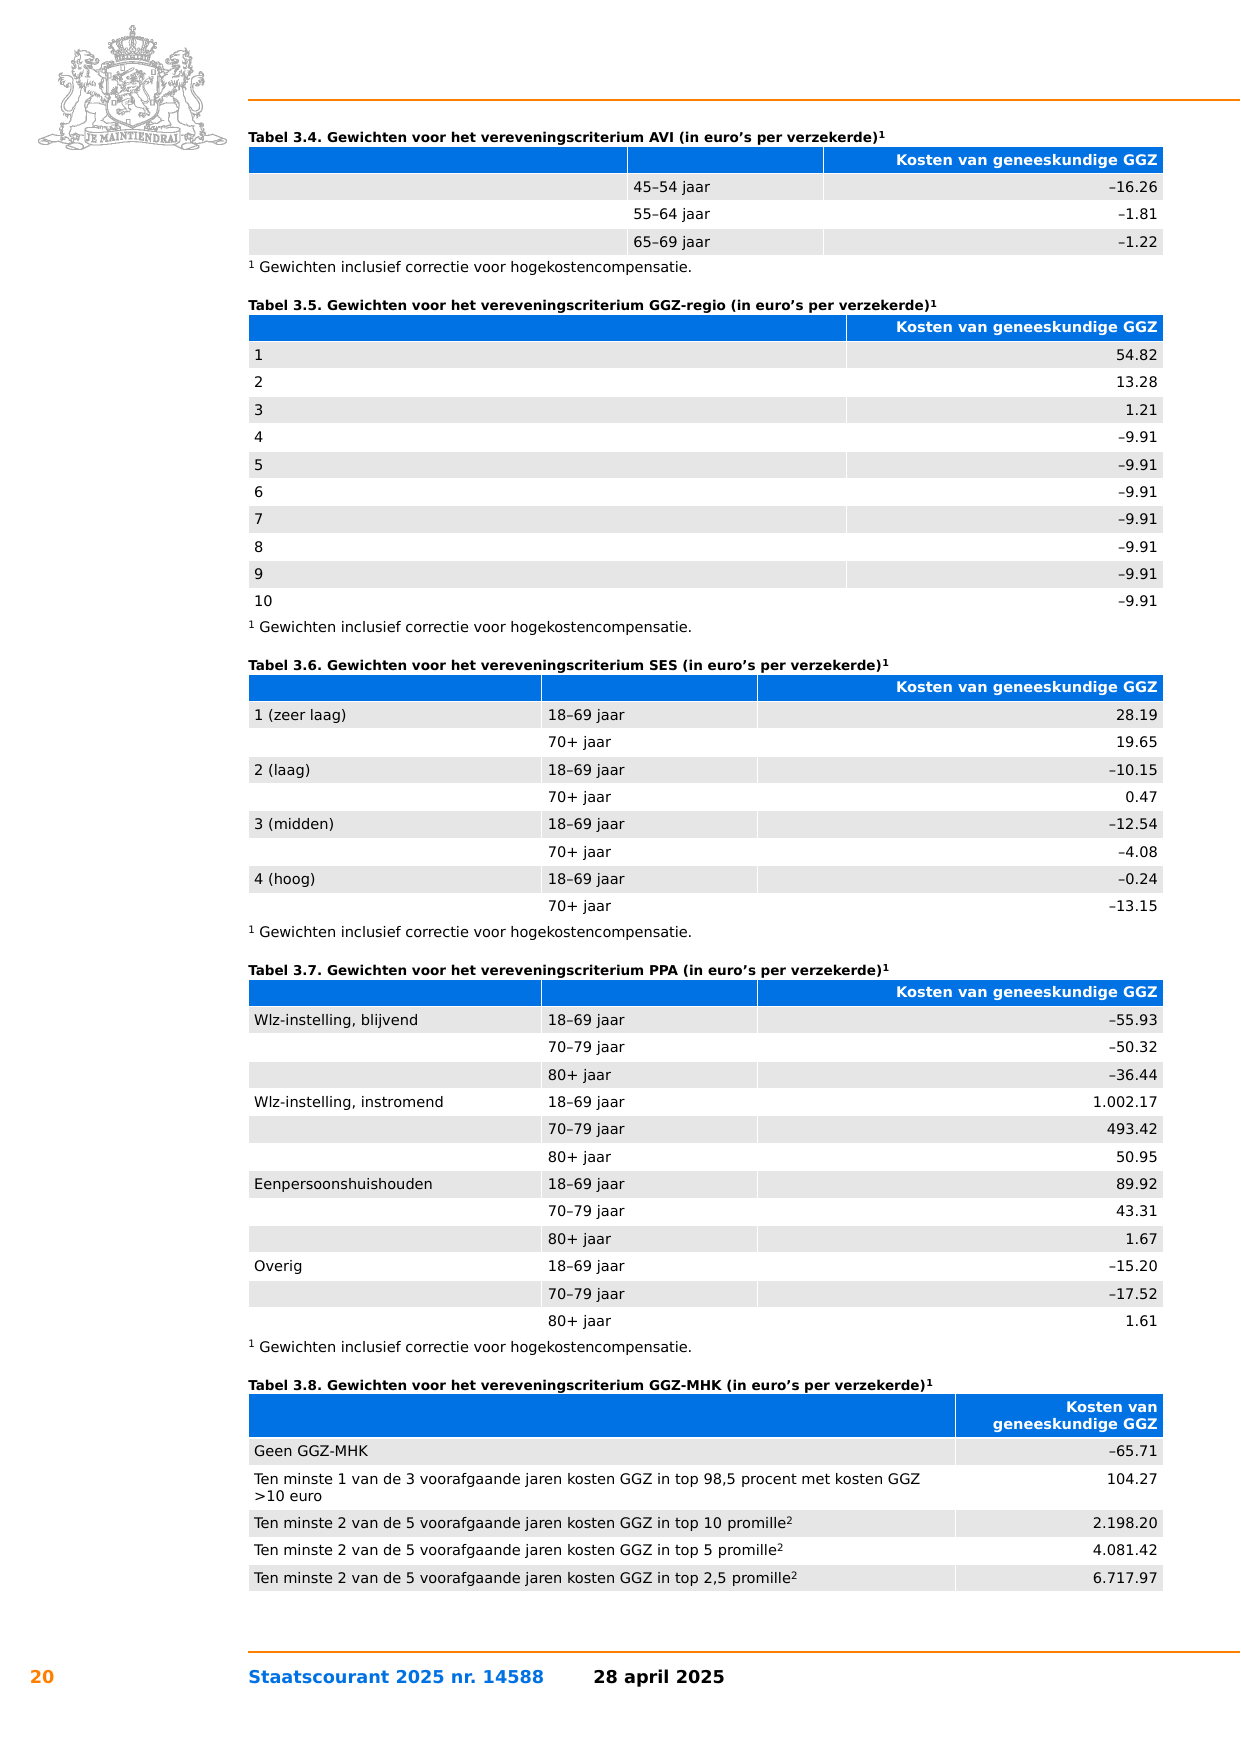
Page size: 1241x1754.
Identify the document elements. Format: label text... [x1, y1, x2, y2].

table_header Tabel 3.7. Gewichten voor het vereveningscriterium PPA (in euro’s per verzekerde)1 [248, 963, 1163, 978]
table_cell 493.42 [758, 1116, 1163, 1143]
table_cell 4 [249, 424, 846, 451]
table_cell 70+ jaar [542, 839, 757, 865]
table_cell –9.91 [847, 534, 1163, 560]
table_cell 18–69 jaar [542, 1254, 757, 1280]
table_cell 65–69 jaar [628, 229, 823, 255]
table_header Tabel 3.6. Gewichten voor het vereveningscriterium SES (in euro’s per verzekerde)1 [248, 658, 1163, 673]
table_cell 4 (hoog) [249, 866, 541, 893]
table_cell –1.81 [824, 201, 1163, 228]
table_cell Wlz-instelling, instromend [249, 1089, 541, 1115]
table_cell 70+ jaar [542, 894, 757, 920]
table_cell [249, 1116, 541, 1143]
table_cell [249, 1199, 541, 1225]
table_cell –9.91 [847, 424, 1163, 451]
table_cell [249, 147, 627, 173]
table_cell [249, 1394, 955, 1437]
table_cell Kosten van geneeskundige GGZ [758, 980, 1163, 1006]
table_cell –9.91 [847, 479, 1163, 505]
table_cell –36.44 [758, 1062, 1163, 1088]
table_cell 2.198.20 [956, 1510, 1163, 1537]
table_cell 5 [249, 452, 846, 478]
table_cell Kosten van geneeskundige GGZ [956, 1394, 1163, 1437]
table_cell 18–69 jaar [542, 866, 757, 893]
table_cell 4.081.42 [956, 1538, 1163, 1564]
table_cell 1 Gewichten inclusief correctie voor hogekostencompensatie. [248, 1336, 1163, 1355]
table_cell 9 [249, 561, 846, 588]
table_cell 1 (zeer laag) [249, 702, 541, 728]
table_cell 80+ jaar [542, 1062, 757, 1088]
table_cell –65.71 [956, 1439, 1163, 1465]
table_cell 70–79 jaar [542, 1116, 757, 1143]
table_cell 10 [249, 589, 846, 615]
table_cell Eenpersoonshuishouden [249, 1171, 541, 1198]
table_cell 70–79 jaar [542, 1034, 757, 1061]
table_cell 18–69 jaar [542, 757, 757, 783]
table_cell 18–69 jaar [542, 702, 757, 728]
table_cell [249, 894, 541, 920]
table_cell 50.95 [758, 1144, 1163, 1170]
table_cell 80+ jaar [542, 1308, 757, 1334]
table_header Tabel 3.8. Gewichten voor het vereveningscriterium GGZ-MHK (in euro’s per verzekerde)1 [248, 1377, 1163, 1393]
table_cell 3 [249, 397, 846, 423]
table_cell 104.27 [956, 1466, 1163, 1509]
table_cell –15.20 [758, 1254, 1163, 1280]
table_cell –1.22 [824, 229, 1163, 255]
table_header Tabel 3.5. Gewichten voor het vereveningscriterium GGZ-regio (in euro’s per verzekerde)1 [248, 298, 1163, 314]
table_cell 2 (laag) [249, 757, 541, 783]
table_cell 1 Gewichten inclusief correctie voor hogekostencompensatie. [248, 921, 1163, 941]
table_cell 7 [249, 506, 846, 533]
table_cell [249, 229, 627, 255]
table_cell –4.08 [758, 839, 1163, 865]
table_cell 1.21 [847, 397, 1163, 423]
table_cell 18–69 jaar [542, 811, 757, 838]
table_cell 13.28 [847, 370, 1163, 396]
table_cell –9.91 [847, 506, 1163, 533]
table_cell [542, 675, 757, 701]
table_cell Ten minste 2 van de 5 voorafgaande jaren kosten GGZ in top 2,5 promille2 [249, 1565, 955, 1591]
table_cell Ten minste 1 van de 3 voorafgaande jaren kosten GGZ in top 98,5 procent met kosten GGZ >10 euro [249, 1466, 955, 1509]
table_cell Kosten van geneeskundige GGZ [824, 147, 1163, 173]
table_cell [249, 1308, 541, 1334]
table_cell –13.15 [758, 894, 1163, 920]
table_cell 55–64 jaar [628, 201, 823, 228]
table_cell 18–69 jaar [542, 1171, 757, 1198]
table_cell Kosten van geneeskundige GGZ [847, 315, 1163, 341]
table_cell 1 Gewichten inclusief correctie voor hogekostencompensatie. [248, 256, 1163, 276]
table_cell [249, 839, 541, 865]
table_cell [249, 980, 541, 1006]
table_cell 1 [249, 342, 846, 368]
table_cell 80+ jaar [542, 1226, 757, 1252]
table_cell Ten minste 2 van de 5 voorafgaande jaren kosten GGZ in top 10 promille2 [249, 1510, 955, 1537]
table_cell [249, 1281, 541, 1307]
table_cell 70–79 jaar [542, 1281, 757, 1307]
table_cell –0.24 [758, 866, 1163, 893]
table_cell –9.91 [847, 561, 1163, 588]
table_cell 2 [249, 370, 846, 396]
table_cell 0.47 [758, 784, 1163, 810]
table_cell 43.31 [758, 1199, 1163, 1225]
table_cell 1.002.17 [758, 1089, 1163, 1115]
table_cell 6.717.97 [956, 1565, 1163, 1591]
table_cell –17.52 [758, 1281, 1163, 1307]
table_cell [249, 729, 541, 756]
table_cell [542, 980, 757, 1006]
table_cell [249, 201, 627, 228]
table_cell –55.93 [758, 1007, 1163, 1033]
table_cell 6 [249, 479, 846, 505]
table_cell 80+ jaar [542, 1144, 757, 1170]
table_cell –9.91 [847, 452, 1163, 478]
table_cell [249, 675, 541, 701]
table_cell [249, 1226, 541, 1252]
table_cell 3 (midden) [249, 811, 541, 838]
table_cell –50.32 [758, 1034, 1163, 1061]
table_cell 70+ jaar [542, 729, 757, 756]
table_cell –16.26 [824, 174, 1163, 200]
table_cell –10.15 [758, 757, 1163, 783]
table_cell 18–69 jaar [542, 1007, 757, 1033]
table_cell 70+ jaar [542, 784, 757, 810]
table_cell 8 [249, 534, 846, 560]
picture [38, 25, 227, 150]
table_cell [249, 1062, 541, 1088]
table_cell 1 Gewichten inclusief correctie voor hogekostencompensatie. [248, 616, 1163, 636]
table_cell 70–79 jaar [542, 1199, 757, 1225]
table_cell [249, 174, 627, 200]
table_cell [249, 315, 846, 341]
table_cell 19.65 [758, 729, 1163, 756]
table_cell Kosten van geneeskundige GGZ [758, 675, 1163, 701]
table_cell Ten minste 2 van de 5 voorafgaande jaren kosten GGZ in top 5 promille2 [249, 1538, 955, 1564]
table_cell –12.54 [758, 811, 1163, 838]
table_cell Wlz-instelling, blijvend [249, 1007, 541, 1033]
table_cell [628, 147, 823, 173]
table_cell Geen GGZ-MHK [249, 1439, 955, 1465]
table_cell 18–69 jaar [542, 1089, 757, 1115]
table_cell Overig [249, 1254, 541, 1280]
table_cell 54.82 [847, 342, 1163, 368]
table_cell 45–54 jaar [628, 174, 823, 200]
table_cell 28.19 [758, 702, 1163, 728]
table_cell [249, 1144, 541, 1170]
table_cell [249, 784, 541, 810]
table_cell 1.61 [758, 1308, 1163, 1334]
table_cell –9.91 [847, 589, 1163, 615]
table_cell 1.67 [758, 1226, 1163, 1252]
table_cell [249, 1034, 541, 1061]
table_cell 89.92 [758, 1171, 1163, 1198]
table_header Tabel 3.4. Gewichten voor het vereveningscriterium AVI (in euro’s per verzekerde)1 [248, 130, 1163, 146]
